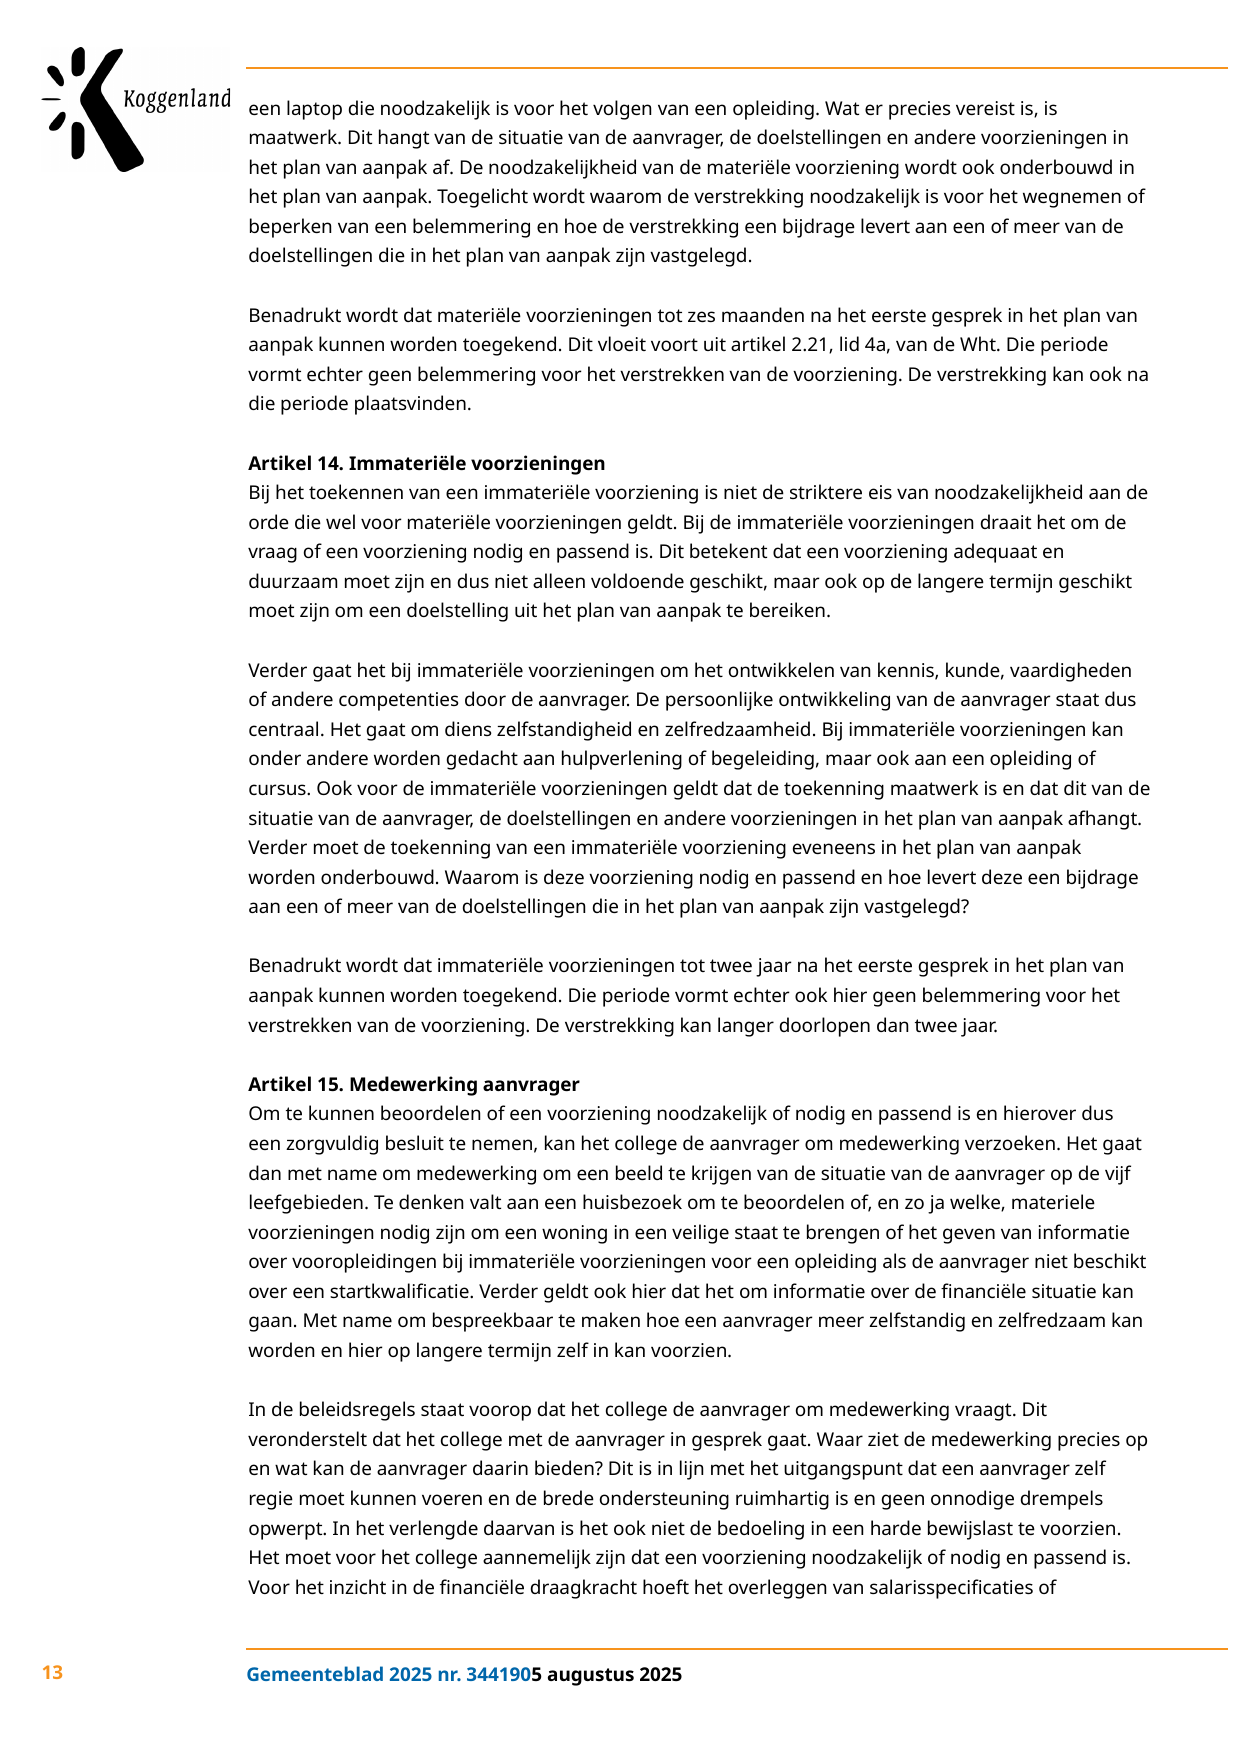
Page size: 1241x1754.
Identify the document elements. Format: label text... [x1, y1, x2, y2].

text Bij het toekennen van een immateriële voorziening is niet de striktere eis van noodzakelijkheid aan de orde die wel voor materiële voorzieningen geldt. Bij de immateriële voorzieningen draait het om de vraag of een voorziening nodig en passend is. Dit betekent dat een voorziening adequaat en duurzaam moet zijn en dus niet alleen voldoende geschikt, maar ook op de langere termijn geschikt moet zijn om een doelstelling uit het plan van aanpak te bereiken. [248, 479, 1152, 623]
text Benadrukt wordt dat materiële voorzieningen tot zes maanden na het eerste gesprek in het plan van aanpak kunnen worden toegekend. Dit vloeit voort uit artikel 2.21, lid 4a, van de Wht. Die periode vormt echter geen belemmering voor het verstrekken van de voorziening. De verstrekking kan ook na die periode plaatsvinden. [248, 302, 1152, 416]
text In de beleidsregels staat voorop dat het college de aanvrager om medewerking vraagt. Dit veronderstelt dat het college met de aanvrager in gesprek gaat. Waar ziet de medewerking precies op en wat kan de aanvrager daarin bieden? Dit is in lijn met het uitgangspunt dat een aanvrager zelf regie moet kunnen voeren en de brede ondersteuning ruimhartig is en geen onnodige drempels opwerpt. In het verlengde daarvan is het ook niet de bedoeling in een harde bewijslast te voorzien. Het moet voor het college aannemelijk zijn dat een voorziening noodzakelijk of nodig en passend is. Voor het inzicht in de financiële draagkracht hoeft het overleggen van salarisspecificaties of [248, 1396, 1152, 1600]
text Artikel 15. Medewerking aanvrager [248, 1071, 1152, 1097]
text Benadrukt wordt dat immateriële voorzieningen tot twee jaar na het eerste gesprek in het plan van aanpak kunnen worden toegekend. Die periode vormt echter ook hier geen belemmering voor het verstrekken van de voorziening. De verstrekking kan langer doorlopen dan twee jaar. [248, 953, 1152, 1038]
text Artikel 14. Immateriële voorzieningen [248, 450, 1152, 476]
text een laptop die noodzakelijk is voor het volgen van een opleiding. Wat er precies vereist is, is maatwerk. Dit hangt van de situatie van de aanvrager, de doelstellingen en andere voorzieningen in het plan van aanpak af. De noodzakelijkheid van de materiële voorziening wordt ook onderbouwd in het plan van aanpak. Toegelicht wordt waarom de verstrekking noodzakelijk is voor het wegnemen of beperken van een belemmering en hoe de verstrekking een bijdrage levert aan een of meer van de doelstellingen die in het plan van aanpak zijn vastgelegd. [248, 95, 1152, 268]
text Verder gaat het bij immateriële voorzieningen om het ontwikkelen van kennis, kunde, vaardigheden of andere competenties door de aanvrager. De persoonlijke ontwikkeling van de aanvrager staat dus centraal. Het gaat om diens zelfstandigheid en zelfredzaamheid. Bij immateriële voorzieningen kan onder andere worden gedacht aan hulpverlening of begeleiding, maar ook aan een opleiding of cursus. Ook voor de immateriële voorzieningen geldt dat de toekenning maatwerk is en dat dit van de situatie van de aanvrager, de doelstellingen en andere voorzieningen in het plan van aanpak afhangt. Verder moet de toekenning van een immateriële voorziening eveneens in het plan van aanpak worden onderbouwd. Waarom is deze voorziening nodig en passend en hoe levert deze een bijdrage aan een of meer van de doelstellingen die in het plan van aanpak zijn vastgelegd? [248, 657, 1152, 919]
text Om te kunnen beoordelen of een voorziening noodzakelijk of nodig en passend is en hierover dus een zorgvuldig besluit te nemen, kan het college de aanvrager om medewerking verzoeken. Het gaat dan met name om medewerking om een beeld te krijgen van de situatie van de aanvrager op de vijf leefgebieden. Te denken valt aan een huisbezoek om te beoordelen of, en zo ja welke, materiele voorzieningen nodig zijn om een woning in een veilige staat te brengen of het geven van informatie over vooropleidingen bij immateriële voorzieningen voor een opleiding als de aanvrager niet beschikt over een startkwalificatie. Verder geldt ook hier dat het om informatie over de financiële situatie kan gaan. Met name om bespreekbaar te maken hoe een aanvrager meer zelfstandig en zelfredzaam kan worden en hier op langere termijn zelf in kan voorzien. [248, 1101, 1152, 1363]
picture [41, 47, 231, 172]
